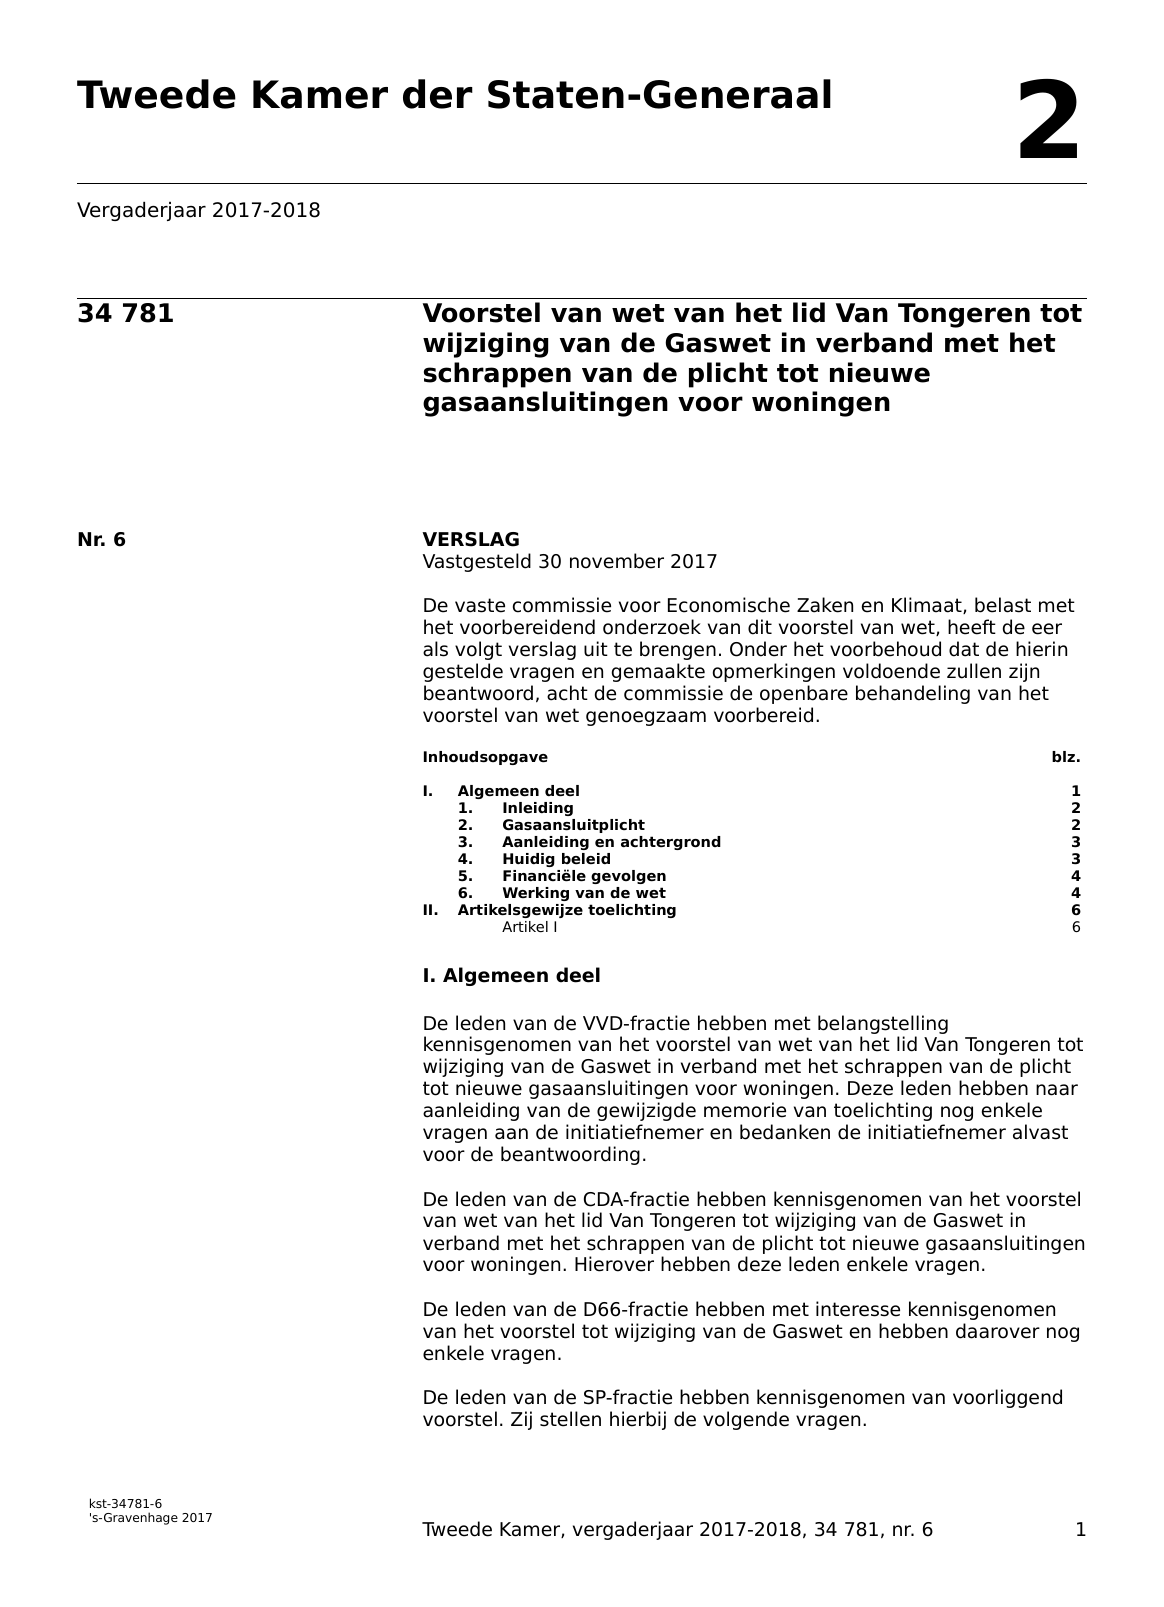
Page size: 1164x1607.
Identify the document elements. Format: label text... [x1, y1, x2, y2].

table_cell Algemeen deel [452, 783, 1028, 799]
table_cell 5. [452, 868, 496, 884]
table_cell [422, 817, 452, 833]
table_cell 3 [1028, 834, 1087, 851]
table_cell 6. [452, 885, 496, 901]
text De vaste commissie voor Economische Zaken en Klimaat, belast met het voorbereidend onderzoek van dit voorstel van wet, heeft de eer als volgt verslag uit te brengen. Onder het voorbehoud dat de hierin gestelde vragen en gemaakte opmerkingen voldoende zullen zijn beantwoord, acht de commissie de openbare behandeling van het voorstel van wet genoegzaam voorbereid. [422, 595, 1087, 727]
subtitle 34 781 Voorstel van wet van het lid Van Tongeren tot wijziging van de Gaswet in verband met het schrappen van de plicht tot nieuwe gasaansluitingen voor woningen [77, 299, 1087, 418]
table_cell Vergaderjaar 2017-2018 [77, 184, 1087, 298]
text Vastgesteld 30 november 2017 [422, 551, 1087, 573]
table_cell 4 [1028, 868, 1087, 884]
text De leden van de D66-fractie hebben met interesse kennisgenomen van het voorstel tot wijziging van de Gaswet en hebben daarover nog enkele vragen. [422, 1298, 1087, 1364]
table_cell 3. [452, 834, 496, 851]
table_header Tweede Kamer der Staten-Generaal [77, 59, 886, 183]
table_cell 3 [1028, 851, 1087, 867]
table_cell [1028, 766, 1087, 783]
table_cell [422, 919, 452, 935]
table_cell Werking van de wet [496, 885, 1028, 901]
table_cell 1. [452, 800, 496, 817]
table_cell 6 [1028, 901, 1087, 918]
table_cell Gasaansluitplicht [496, 817, 1028, 833]
table_cell Aanleiding en achtergrond [496, 834, 1028, 851]
table_header Inhoudsopgave [422, 749, 1028, 766]
table_cell Artikel I [496, 919, 1028, 935]
table_cell [452, 919, 496, 935]
table_header blz. [1028, 749, 1087, 766]
subtitle I. Algemeen deel [422, 965, 1087, 987]
text De leden van de CDA-fractie hebben kennisgenomen van het voorstel van wet van het lid Van Tongeren tot wijziging van de Gaswet in verband met het schrappen van de plicht tot nieuwe gasaansluitingen voor woningen. Hierover hebben deze leden enkele vragen. [422, 1188, 1087, 1276]
table_cell 4. [452, 851, 496, 867]
table_cell 4 [1028, 885, 1087, 901]
table_cell [496, 766, 1028, 783]
table_header 2 [886, 59, 1087, 183]
table_cell Inleiding [496, 800, 1028, 817]
text 's-Gravenhage 2017 [88, 1511, 323, 1525]
subtitle Nr. 6 VERSLAG [77, 529, 1087, 551]
table_cell 2. [452, 817, 496, 833]
table_cell [422, 868, 452, 884]
table_cell [422, 851, 452, 867]
table_cell 1 [1028, 783, 1087, 799]
table_cell Financiële gevolgen [496, 868, 1028, 884]
table_cell [422, 885, 452, 901]
table_cell II. [422, 901, 452, 918]
table_cell I. [422, 783, 452, 799]
table_cell 6 [1028, 919, 1087, 935]
table_cell [452, 766, 496, 783]
table_cell 2 [1028, 817, 1087, 833]
table_cell 2 [1028, 800, 1087, 817]
text De leden van de SP-fractie hebben kennisgenomen van voorliggend voorstel. Zij stellen hierbij de volgende vragen. [422, 1387, 1087, 1431]
table_cell Huidig beleid [496, 851, 1028, 867]
table_cell [422, 800, 452, 817]
text kst-34781-6 [88, 1497, 323, 1511]
text De leden van de VVD-fractie hebben met belangstelling kennisgenomen van het voorstel van wet van het lid Van Tongeren tot wijziging van de Gaswet in verband met het schrappen van de plicht tot nieuwe gasaansluitingen voor woningen. Deze leden hebben naar aanleiding van de gewijzigde memorie van toelichting nog enkele vragen aan de initiatiefnemer en bedanken de initiatiefnemer alvast voor de beantwoording. [422, 1012, 1087, 1166]
table_cell [422, 766, 452, 783]
table_cell [422, 834, 452, 851]
table_cell Artikelsgewijze toelichting [452, 901, 1028, 918]
